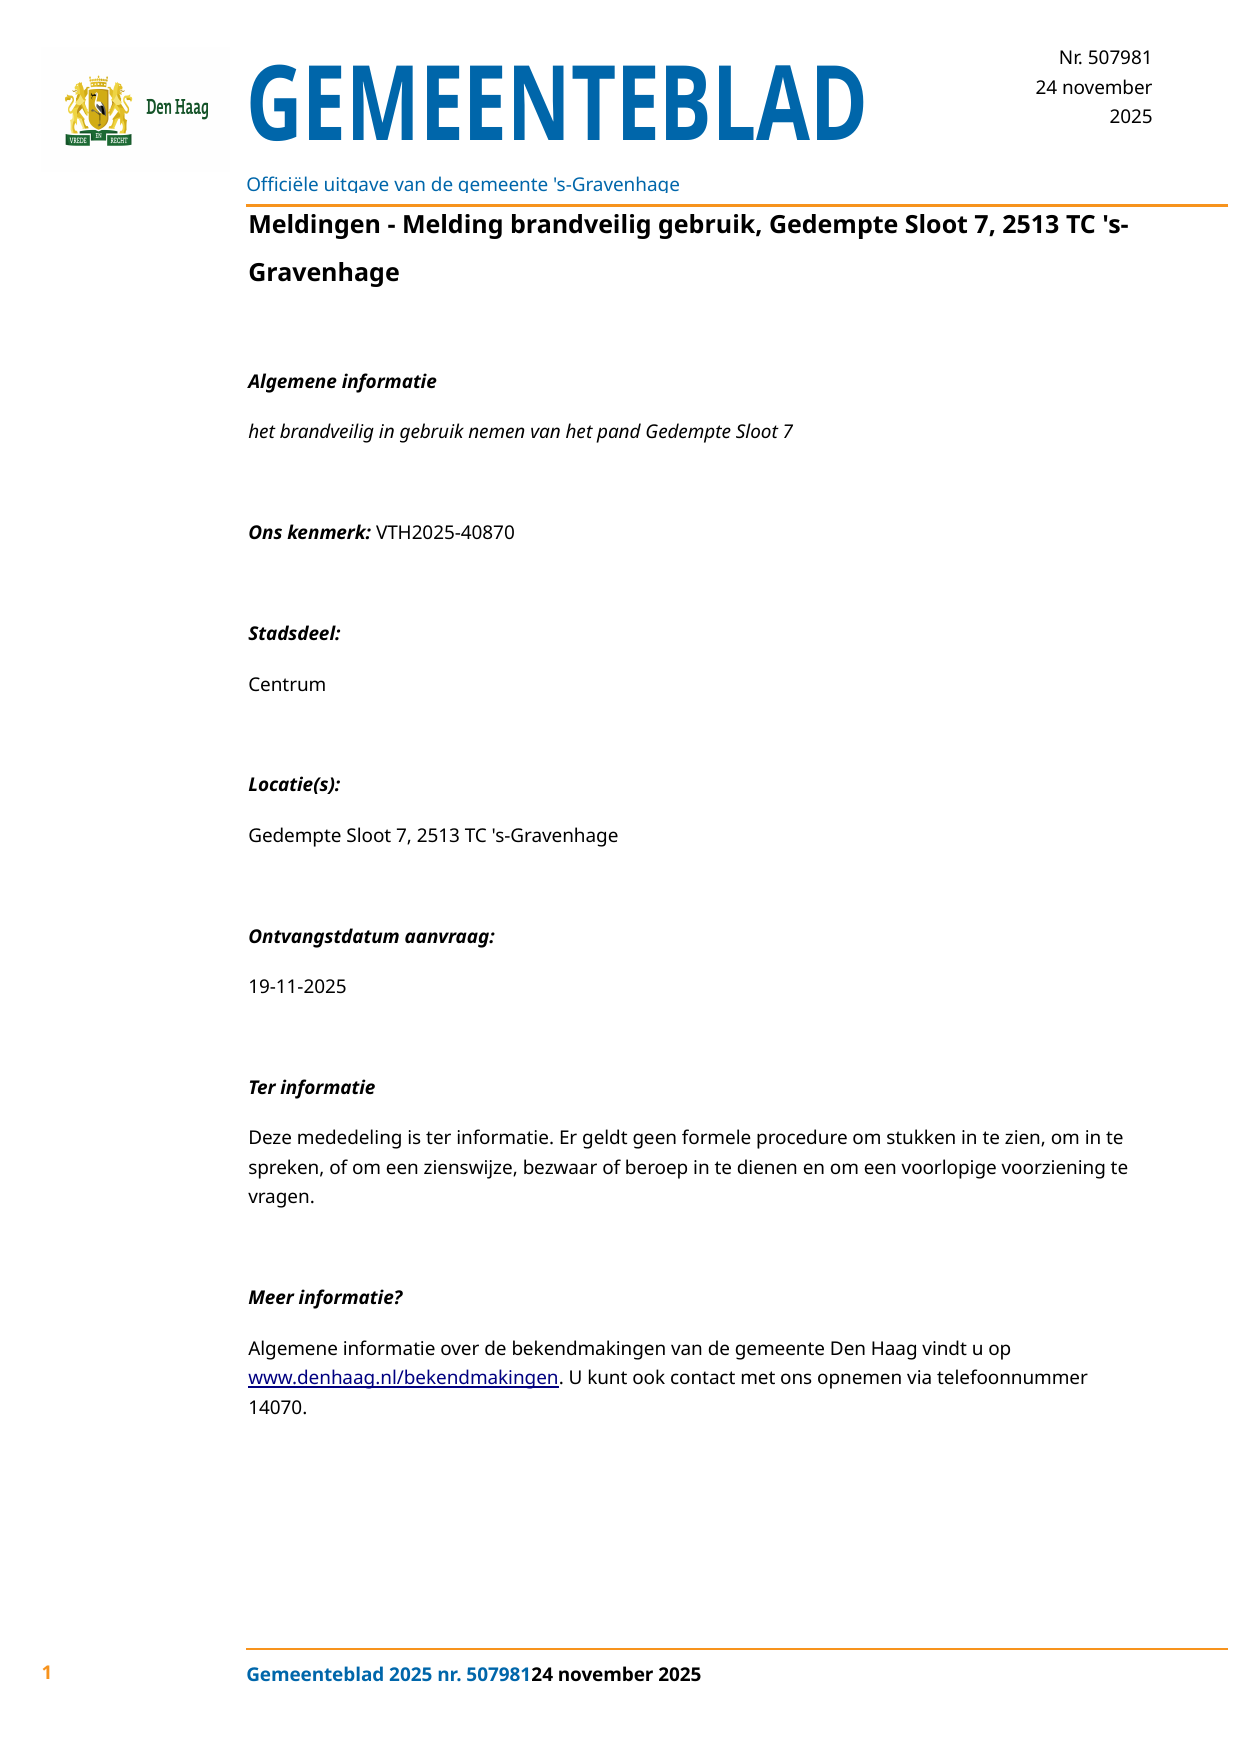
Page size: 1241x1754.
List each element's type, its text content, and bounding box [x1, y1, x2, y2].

text Algemene informatie over de bekendmakingen van de gemeente Den Haag vindt u op www.denhaag.nl/bekendmakingen. U kunt ook contact met ons opnemen via telefoonnummer 14070. [248, 1335, 1152, 1420]
text het brandveilig in gebruik nemen van het pand Gedempte Sloot 7 [248, 419, 1152, 444]
text Centrum [248, 671, 1152, 697]
picture [41, 47, 231, 172]
text Meldingen - Melding brandveilig gebruik, Gedempte Sloot 7, 2513 TC 's-Gravenhage [248, 207, 1152, 288]
text Ter informatie [248, 1074, 1152, 1100]
text Deze mededeling is ter informatie. Er geldt geen formele procedure om stukken in te zien, om in te spreken, of om een zienswijze, bezwaar of beroep in te dienen en om een voorlopige voorziening te vragen. [248, 1124, 1152, 1209]
text Stadsdeel: [248, 620, 1152, 646]
text Gedempte Sloot 7, 2513 TC 's-Gravenhage [248, 822, 1152, 848]
text Meer informatie? [248, 1284, 1152, 1310]
text Locatie(s): [248, 772, 1152, 797]
text Ons kenmerk: VTH2025-40870 [248, 519, 1152, 545]
text Algemene informatie [248, 368, 1152, 394]
text Ontvangstdatum aanvraag: [248, 923, 1152, 949]
text 19-11-2025 [248, 973, 1152, 999]
